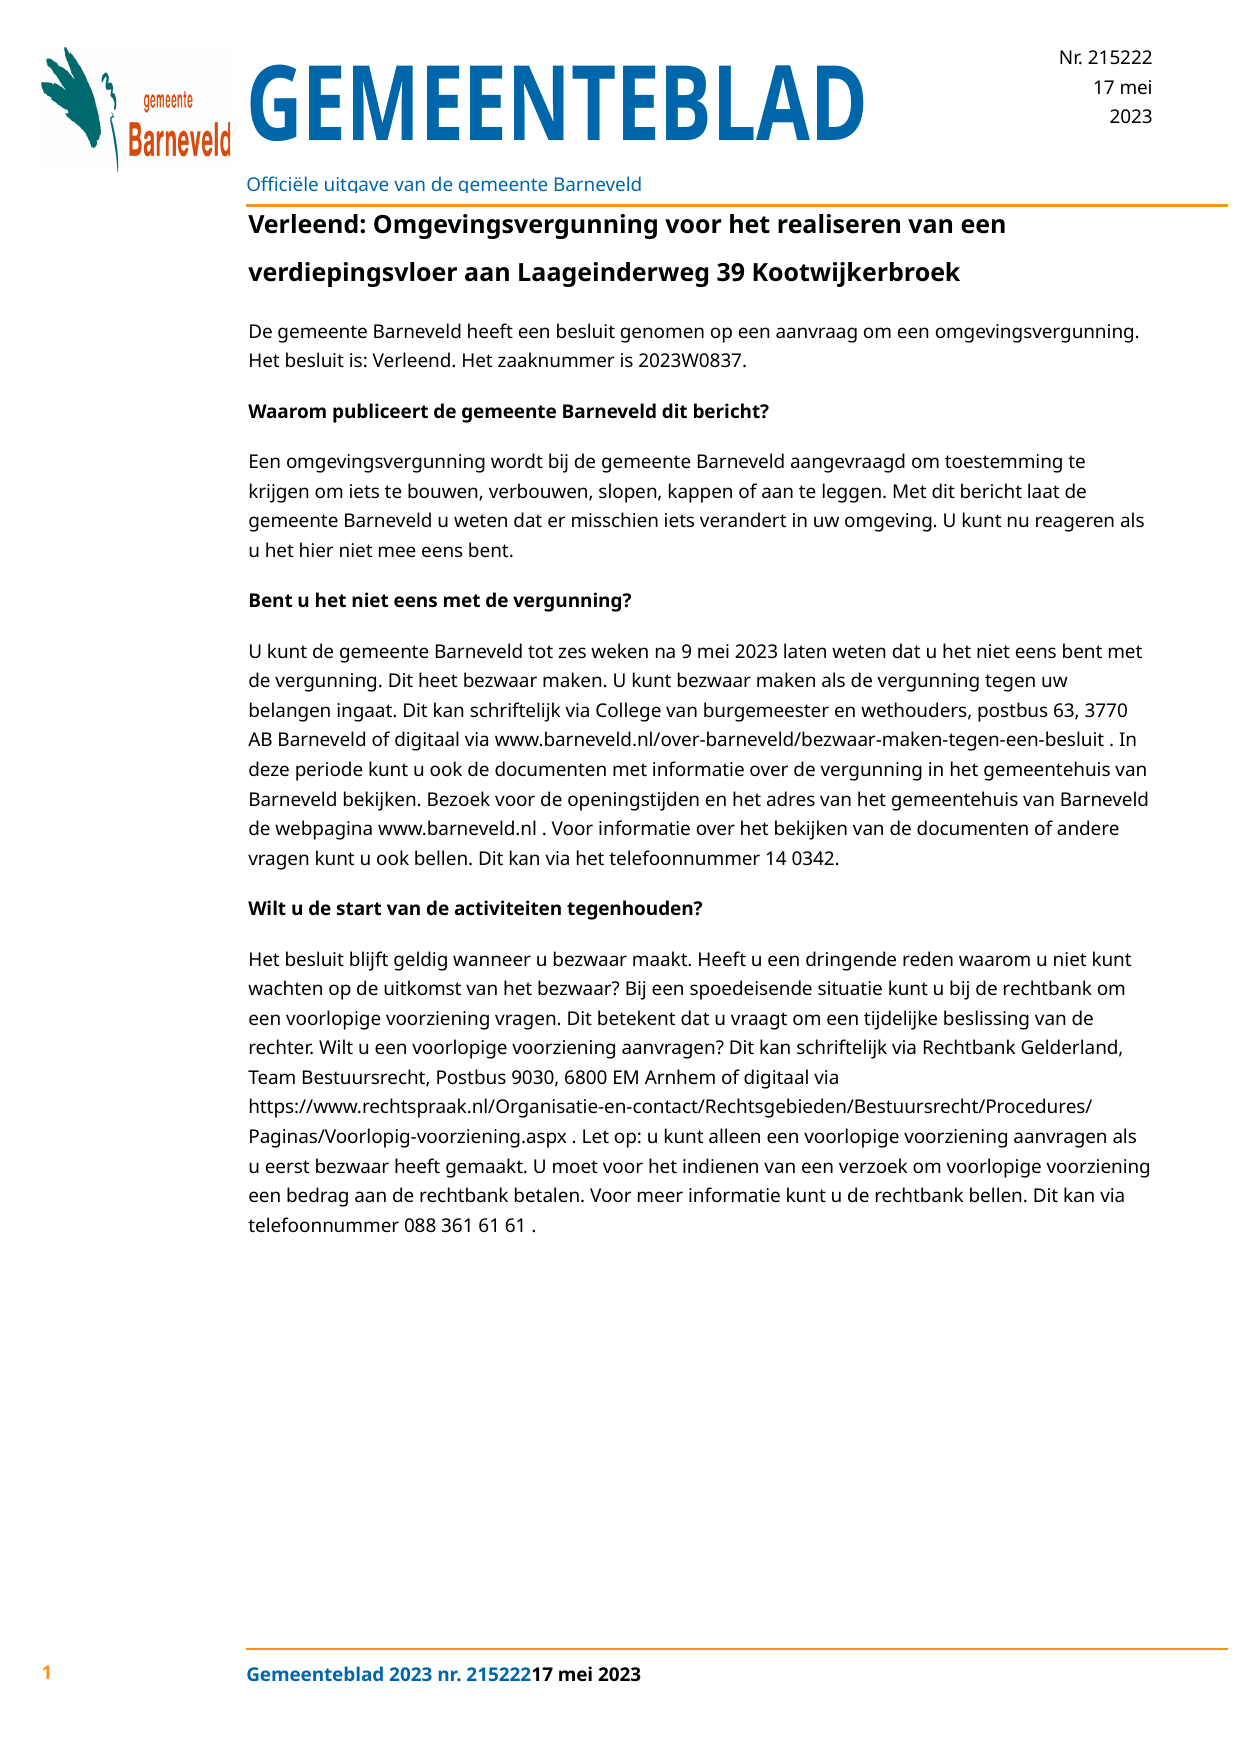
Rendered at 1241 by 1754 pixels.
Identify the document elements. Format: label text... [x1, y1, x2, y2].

text Verleend: Omgevingsvergunning voor het realiseren van een verdiepingsvloer aan Laageinderweg 39 Kootwijkerbroek [248, 207, 1152, 288]
text Wilt u de start van de activiteiten tegenhouden? [248, 895, 1152, 921]
text Het besluit blijft geldig wanneer u bezwaar maakt. Heeft u een dringende reden waarom u niet kunt wachten op de uitkomst van het bezwaar? Bij een spoedeisende situatie kunt u bij de rechtbank om een voorlopige voorziening vragen. Dit betekent dat u vraagt om een tijdelijke beslissing van de rechter. Wilt u een voorlopige voorziening aanvragen? Dit kan schriftelijk via Rechtbank Gelderland, Team Bestuursrecht, Postbus 9030, 6800 EM Arnhem of digitaal via https://www.rechtspraak.nl/Organisatie-en-contact/Rechtsgebieden/Bestuursrecht/Procedures/Paginas/Voorlopig-voorziening.aspx . Let op: u kunt alleen een voorlopige voorziening aanvragen als u eerst bezwaar heeft gemaakt. U moet voor het indienen van een verzoek om voorlopige voorziening een bedrag aan de rechtbank betalen. Voor meer informatie kunt u de rechtbank bellen. Dit kan via telefoonnummer 088 361 61 61 . [248, 946, 1152, 1238]
text Waarom publiceert de gemeente Barneveld dit bericht? [248, 398, 1152, 424]
text De gemeente Barneveld heeft een besluit genomen op een aanvraag om een omgevingsvergunning. Het besluit is: Verleend. Het zaaknummer is 2023W0837. [248, 318, 1152, 373]
picture [41, 47, 231, 172]
text U kunt de gemeente Barneveld tot zes weken na 9 mei 2023 laten weten dat u het niet eens bent met de vergunning. Dit heet bezwaar maken. U kunt bezwaar maken als de vergunning tegen uw belangen ingaat. Dit kan schriftelijk via College van burgemeester en wethouders, postbus 63, 3770 AB Barneveld of digitaal via www.barneveld.nl/over-barneveld/bezwaar-maken-tegen-een-besluit . In deze periode kunt u ook de documenten met informatie over de vergunning in het gemeentehuis van Barneveld bekijken. Bezoek voor de openingstijden en het adres van het gemeentehuis van Barneveld de webpagina www.barneveld.nl . Voor informatie over het bekijken van de documenten of andere vragen kunt u ook bellen. Dit kan via het telefoonnummer 14 0342. [248, 638, 1152, 871]
text Bent u het niet eens met de vergunning? [248, 587, 1152, 613]
text Een omgevingsvergunning wordt bij de gemeente Barneveld aangevraagd om toestemming te krijgen om iets te bouwen, verbouwen, slopen, kappen of aan te leggen. Met dit bericht laat de gemeente Barneveld u weten dat er misschien iets verandert in uw omgeving. U kunt nu reageren als u het hier niet mee eens bent. [248, 448, 1152, 563]
